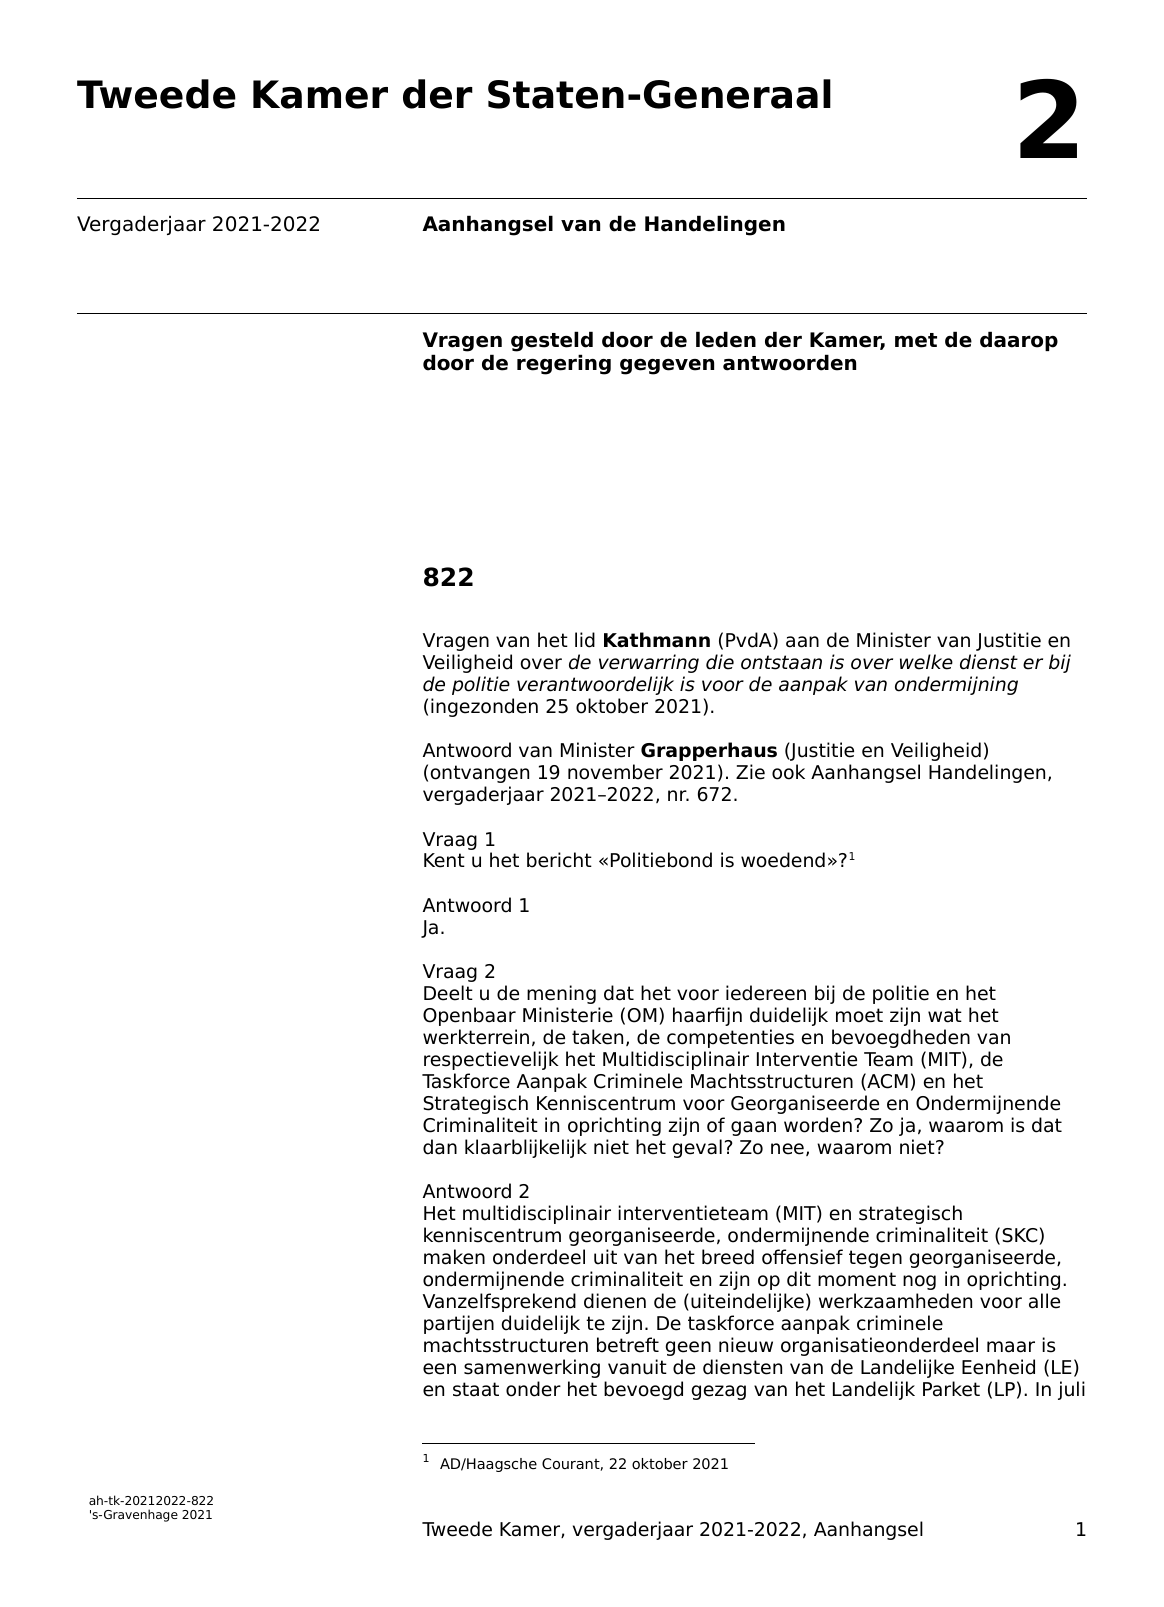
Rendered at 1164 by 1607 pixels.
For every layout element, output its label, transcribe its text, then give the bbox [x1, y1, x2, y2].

text AD/Haagsche Courant, 22 oktober 2021 [422, 1452, 1087, 1474]
text ah-tk-20212022-822 [88, 1494, 323, 1508]
text Het multidisciplinair interventieteam (MIT) en strategisch kenniscentrum georganiseerde, ondermijnende criminaliteit (SKC) maken onderdeel uit van het breed offensief tegen georganiseerde, ondermijnende criminaliteit en zijn op dit moment nog in oprichting. Vanzelfsprekend dienen de (uiteindelijke) werkzaamheden voor alle partijen duidelijk te zijn. De taskforce aanpak criminele machtsstructuren betreft geen nieuw organisatieonderdeel maar is een samenwerking vanuit de diensten van de Landelijke Eenheid (LE) en staat onder het bevoegd gezag van het Landelijk Parket (LP). In juli [422, 1203, 1087, 1401]
table_cell Vragen gesteld door de leden der Kamer, met de daarop door de regering gegeven antwoorden [422, 314, 1087, 375]
text Vragen van het lid Kathmann (PvdA) aan de Minister van Justitie en Veiligheid over de verwarring die ontstaan is over welke dienst er bij de politie verantwoordelijk is voor de aanpak van ondermijning (ingezonden 25 oktober 2021). [422, 630, 1087, 718]
text Kent u het bericht «Politiebond is woedend»? [422, 850, 1087, 872]
table_header Tweede Kamer der Staten-Generaal [77, 59, 886, 198]
text Antwoord van Minister Grapperhaus (Justitie en Veiligheid) (ontvangen 19 november 2021). Zie ook Aanhangsel Handelingen, vergaderjaar 2021–2022, nr. 672. [422, 740, 1087, 806]
table_cell Vergaderjaar 2021-2022 [77, 199, 422, 313]
table_header 2 [886, 59, 1087, 198]
text Ja. [422, 917, 1087, 938]
text Vraag 2 [422, 961, 1087, 983]
text Deelt u de mening dat het voor iedereen bij de politie en het Openbaar Ministerie (OM) haarfijn duidelijk moet zijn wat het werkterrein, de taken, de competenties en bevoegdheden van respectievelijk het Multidisciplinair Interventie Team (MIT), de Taskforce Aanpak Criminele Machtsstructuren (ACM) en het Strategisch Kenniscentrum voor Georganiseerde en Ondermijnende Criminaliteit in oprichting zijn of gaan worden? Zo ja, waarom is dat dan klaarblijkelijk niet het geval? Zo nee, waarom niet? [422, 983, 1087, 1158]
table_cell [77, 314, 422, 375]
text 822 [422, 563, 1087, 592]
text Vraag 1 [422, 828, 1087, 850]
table_cell Aanhangsel van de Handelingen [422, 199, 1087, 313]
text 's-Gravenhage 2021 [88, 1508, 323, 1522]
text Antwoord 1 [422, 894, 1087, 917]
text Antwoord 2 [422, 1181, 1087, 1203]
